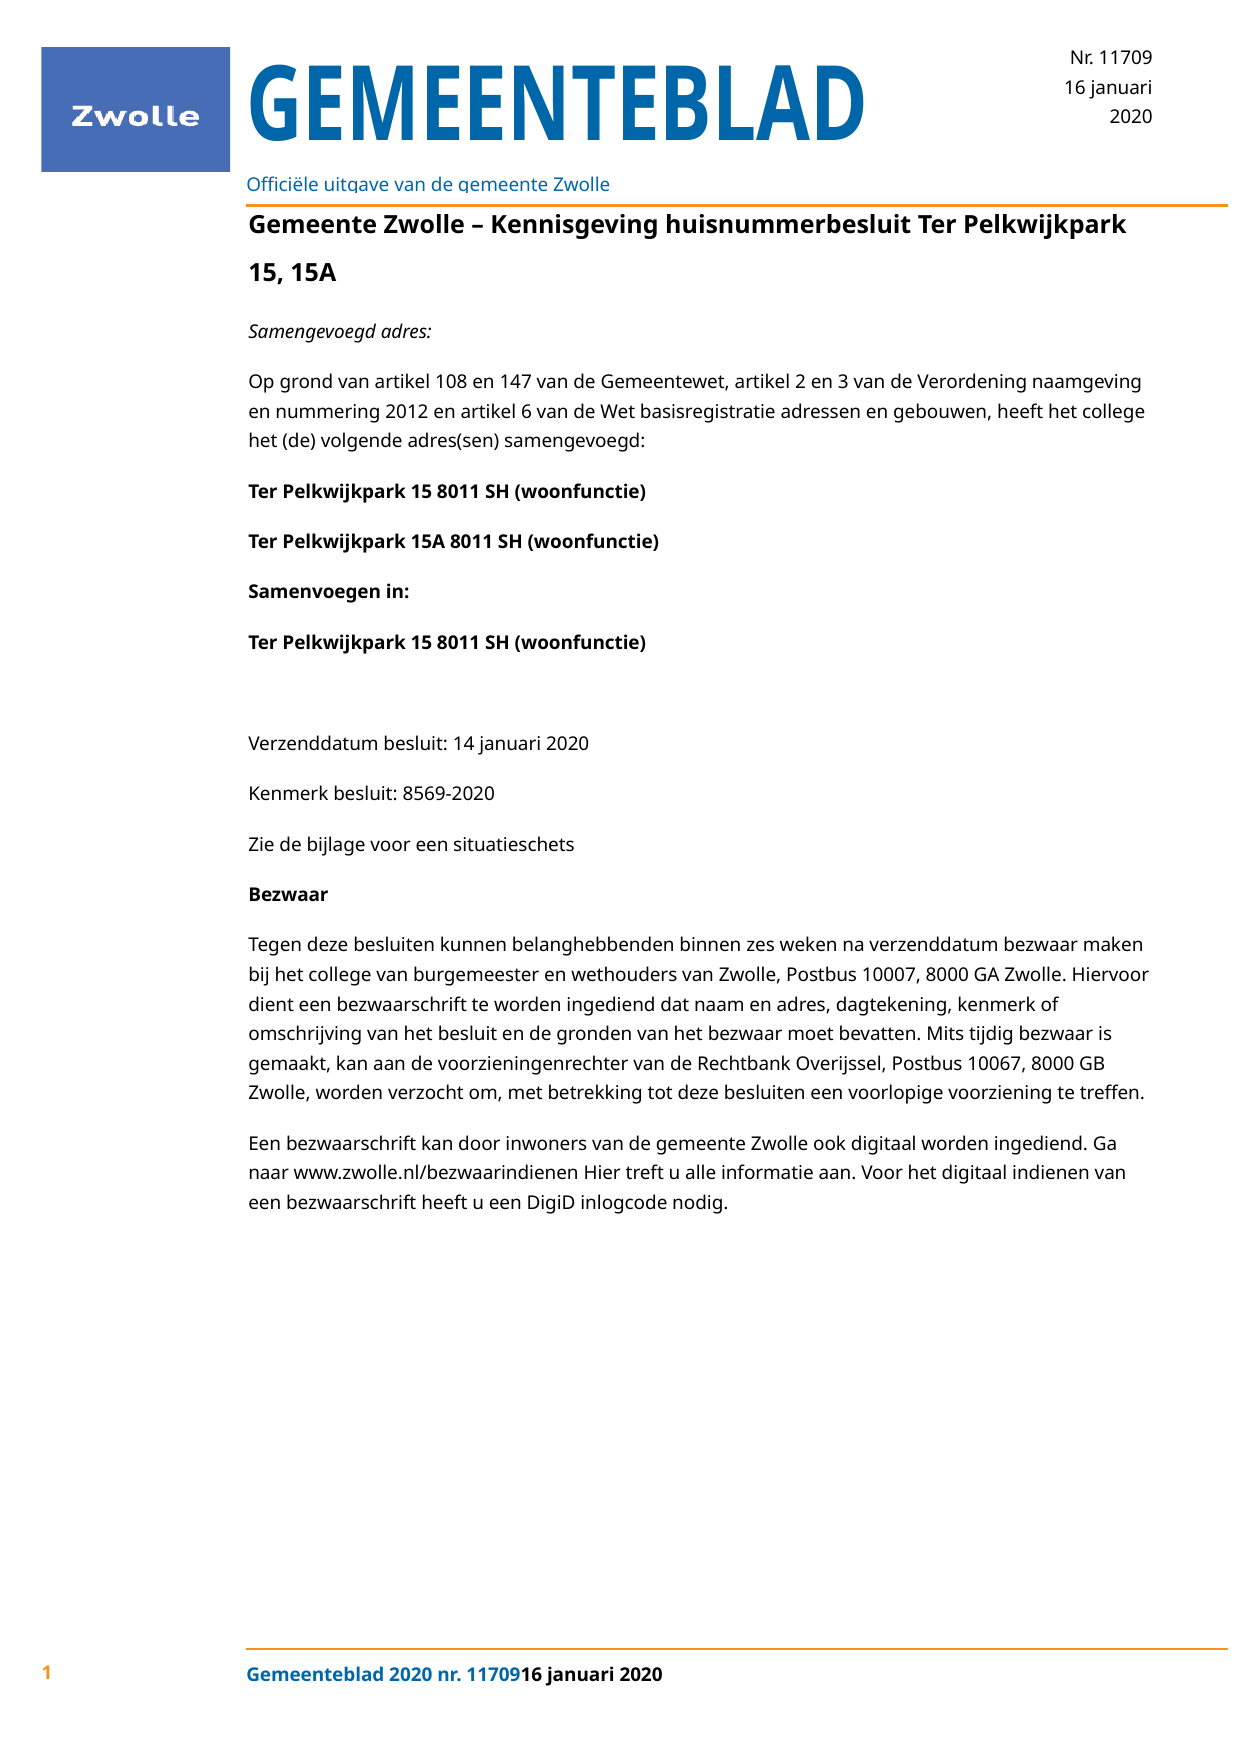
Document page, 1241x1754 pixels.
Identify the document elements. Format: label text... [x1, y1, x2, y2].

picture [41, 47, 231, 172]
text Samenvoegen in: [248, 579, 1152, 604]
text Een bezwaarschrift kan door inwoners van de gemeente Zwolle ook digitaal worden ingediend. Ga naar www.zwolle.nl/bezwaarindienen Hier treft u alle informatie aan. Voor het digitaal indienen van een bezwaarschrift heeft u een DigiD inlogcode nodig. [248, 1130, 1152, 1215]
text Samengevoegd adres: [248, 318, 1152, 344]
text Zie de bijlage voor een situatieschets [248, 831, 1152, 857]
text Verzenddatum besluit: 14 januari 2020 [248, 730, 1152, 756]
text Ter Pelkwijkpark 15 8011 SH (woonfunctie) [248, 478, 1152, 504]
text Kenmerk besluit: 8569-2020 [248, 780, 1152, 806]
text Bezwaar [248, 881, 1152, 907]
text Ter Pelkwijkpark 15A 8011 SH (woonfunctie) [248, 528, 1152, 554]
text Tegen deze besluiten kunnen belanghebbenden binnen zes weken na verzenddatum bezwaar maken bij het college van burgemeester en wethouders van Zwolle, Postbus 10007, 8000 GA Zwolle. Hiervoor dient een bezwaarschrift te worden ingediend dat naam en adres, dagtekening, kenmerk of omschrijving van het besluit en de gronden van het bezwaar moet bevatten. Mits tijdig bezwaar is gemaakt, kan aan de voorzieningenrechter van de Rechtbank Overijssel, Postbus 10067, 8000 GB Zwolle, worden verzocht om, met betrekking tot deze besluiten een voorlopige voorziening te treffen. [248, 932, 1152, 1105]
text Op grond van artikel 108 en 147 van de Gemeentewet, artikel 2 en 3 van de Verordening naamgeving en nummering 2012 en artikel 6 van de Wet basisregistratie adressen en gebouwen, heeft het college het (de) volgende adres(sen) samengevoegd: [248, 368, 1152, 453]
text Gemeente Zwolle – Kennisgeving huisnummerbesluit Ter Pelkwijkpark 15, 15A [248, 207, 1152, 288]
text Ter Pelkwijkpark 15 8011 SH (woonfunctie) [248, 629, 1152, 655]
